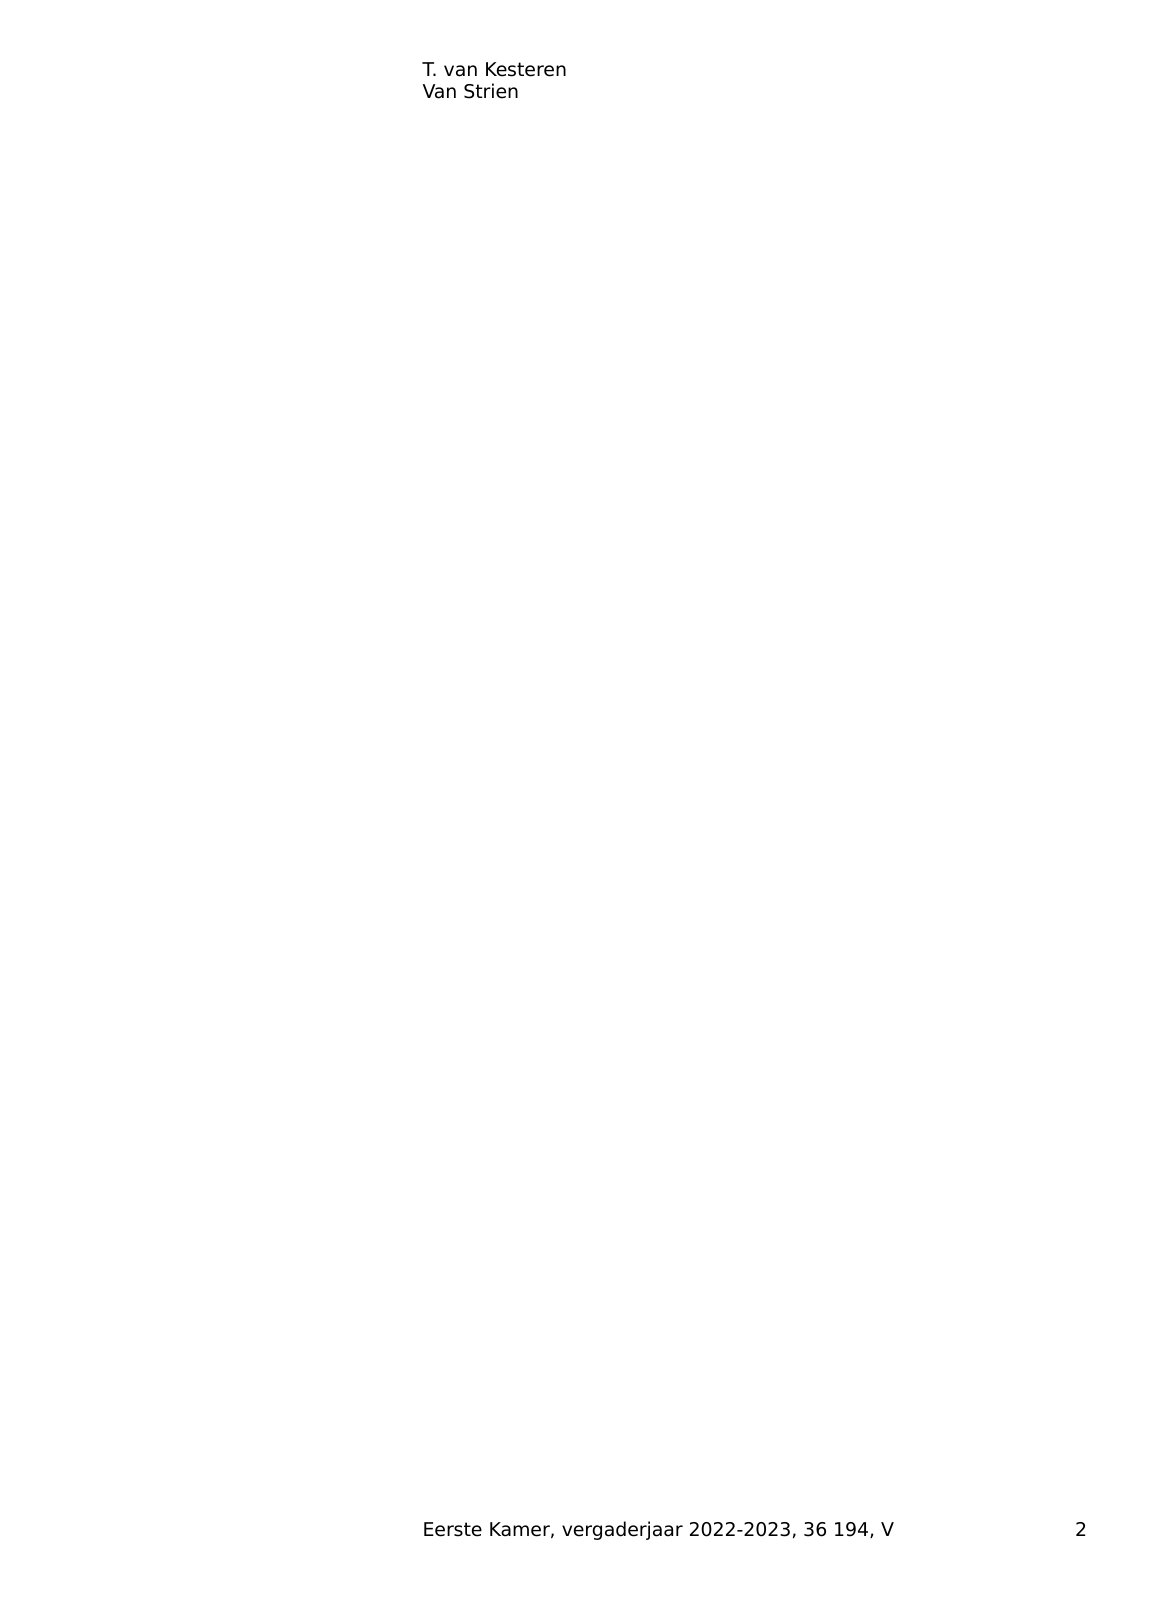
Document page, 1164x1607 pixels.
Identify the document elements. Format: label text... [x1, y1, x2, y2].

text T. van Kesteren [422, 59, 1087, 81]
text Van Strien [422, 81, 1087, 103]
